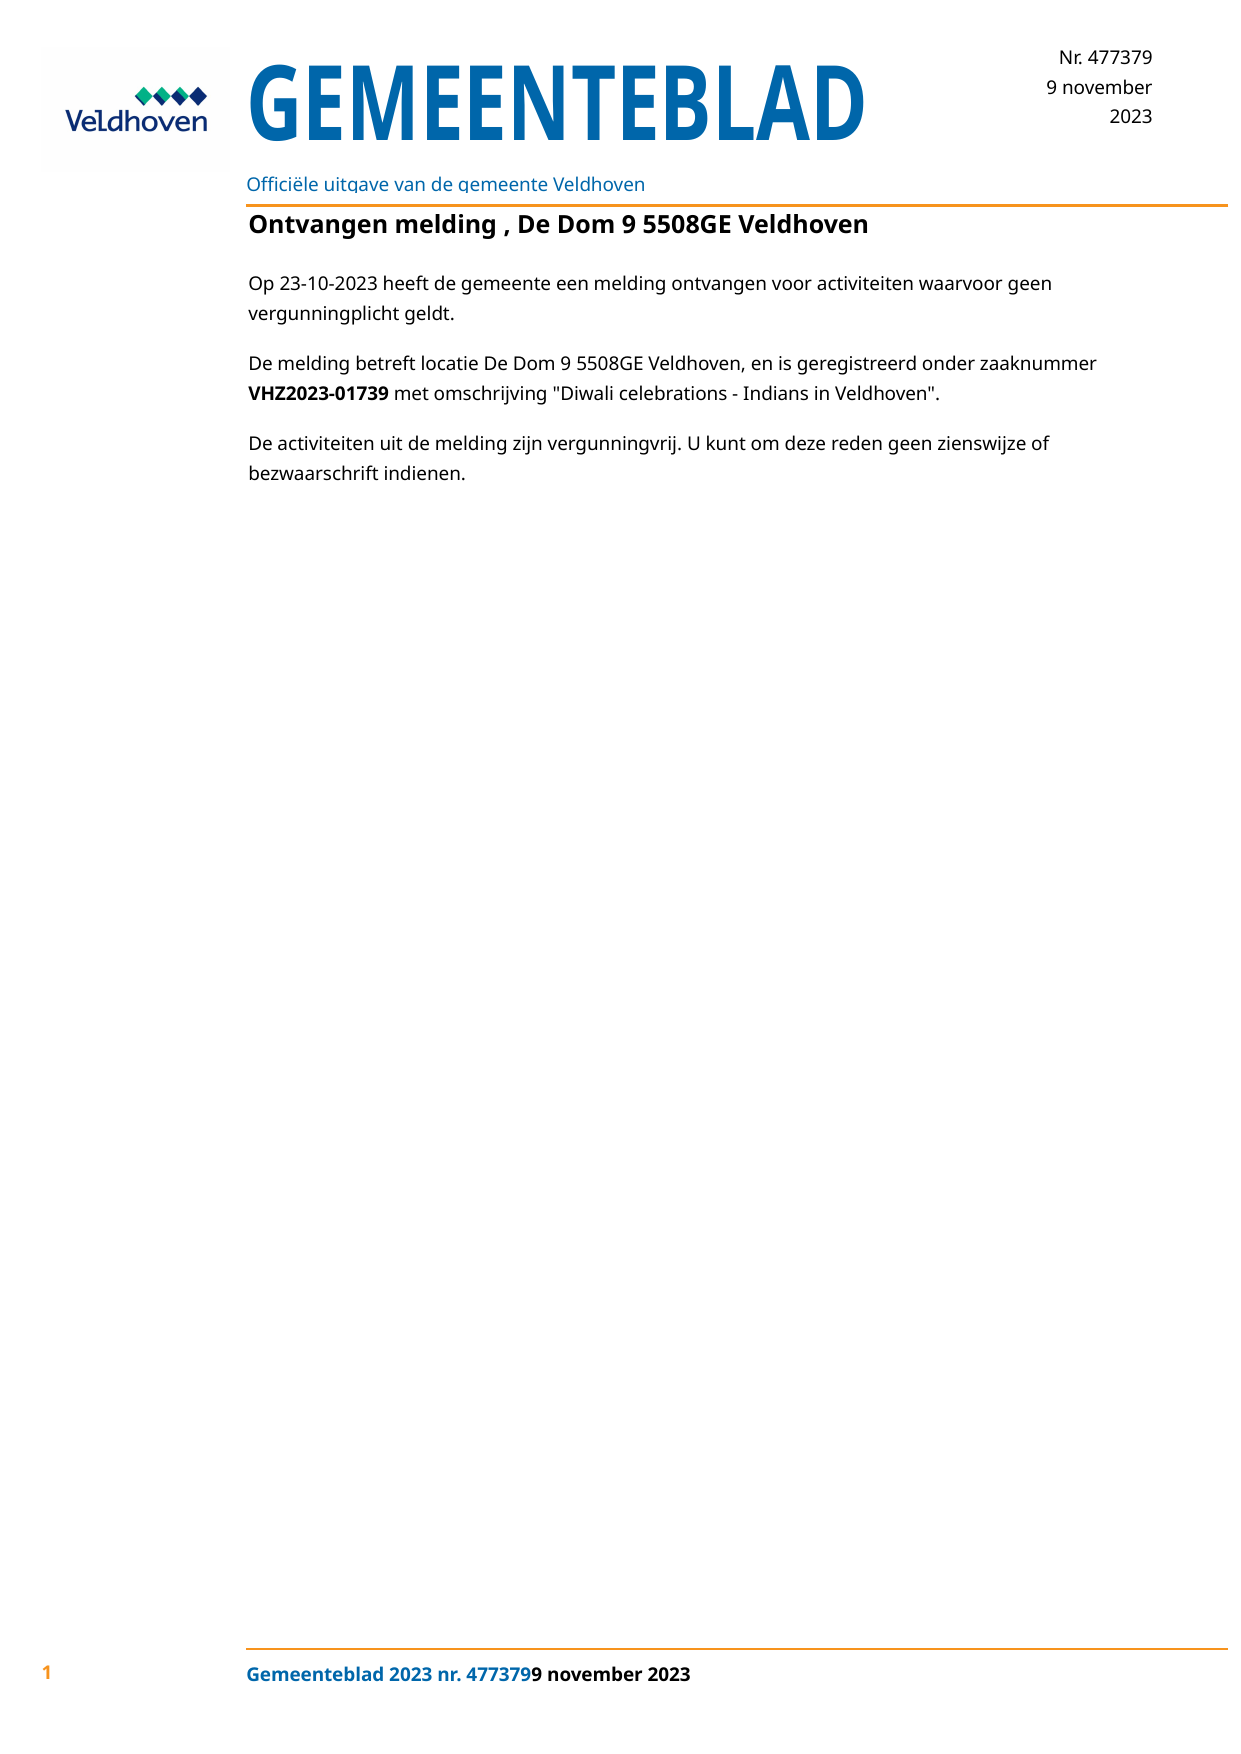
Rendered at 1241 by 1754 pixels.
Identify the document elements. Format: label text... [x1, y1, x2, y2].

text De activiteiten uit de melding zijn vergunningvrij. U kunt om deze reden geen zienswijze of bezwaarschrift indienen. [248, 430, 1152, 486]
text De melding betreft locatie De Dom 9 5508GE Veldhoven, en is geregistreerd onder zaaknummer VHZ2023-01739 met omschrijving "Diwali celebrations - Indians in Veldhoven". [248, 350, 1152, 406]
text Op 23-10-2023 heeft de gemeente een melding ontvangen voor activiteiten waarvoor geen vergunningplicht geldt. [248, 270, 1152, 326]
picture [41, 47, 231, 172]
text Ontvangen melding , De Dom 9 5508GE Veldhoven [248, 207, 1152, 241]
